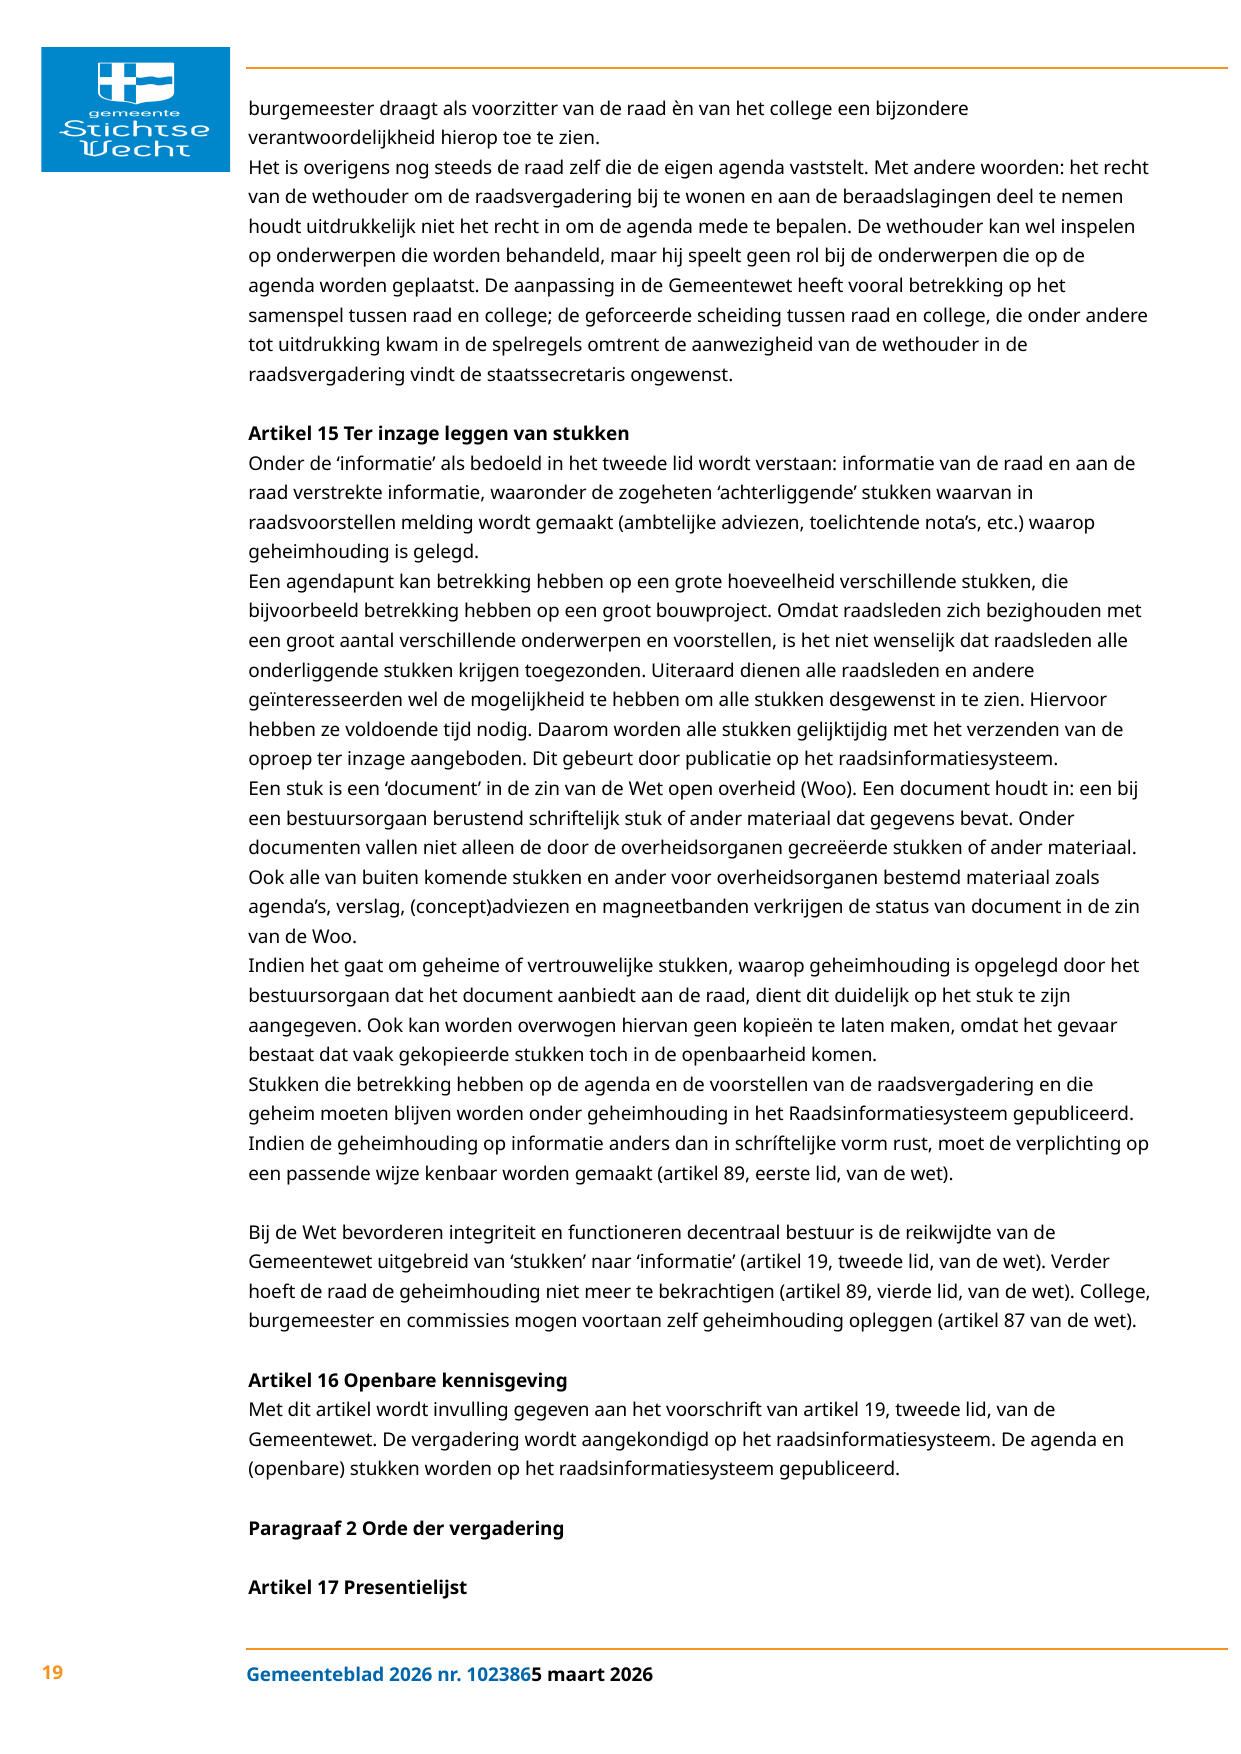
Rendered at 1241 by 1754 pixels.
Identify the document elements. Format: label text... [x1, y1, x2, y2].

text Artikel 15 Ter inzage leggen van stukken [248, 420, 1152, 446]
text Stukken die betrekking hebben op de agenda en de voorstellen van de raadsvergadering en die geheim moeten blijven worden onder geheimhouding in het Raadsinformatiesysteem gepubliceerd. [248, 1071, 1152, 1126]
text Indien de geheimhouding op informatie anders dan in schríftelijke vorm rust, moet de verplichting op een passende wijze kenbaar worden gemaakt (artikel 89, eerste lid, van de wet). [248, 1130, 1152, 1186]
text Indien het gaat om geheime of vertrouwelijke stukken, waarop geheimhouding is opgelegd door het bestuursorgaan dat het document aanbiedt aan de raad, dient dit duidelijk op het stuk te zijn aangegeven. Ook kan worden overwogen hiervan geen kopieën te laten maken, omdat het gevaar bestaat dat vaak gekopieerde stukken toch in de openbaarheid komen. [248, 953, 1152, 1067]
text Onder de ‘informatie’ als bedoeld in het tweede lid wordt verstaan: informatie van de raad en aan de raad verstrekte informatie, waaronder de zogeheten ‘achterliggende’ stukken waarvan in raadsvoorstellen melding wordt gemaakt (ambtelijke adviezen, toelichtende nota’s, etc.) waarop geheimhouding is gelegd. [248, 450, 1152, 564]
text Paragraaf 2 Orde der vergadering [248, 1515, 1152, 1541]
text burgemeester draagt als voorzitter van de raad èn van het college een bijzondere verantwoordelijkheid hierop toe te zien. [248, 95, 1152, 150]
text Het is overigens nog steeds de raad zelf die de eigen agenda vaststelt. Met andere woorden: het recht van de wethouder om de raadsvergadering bij te wonen en aan de beraadslagingen deel te nemen houdt uitdrukkelijk niet het recht in om de agenda mede te bepalen. De wethouder kan wel inspelen op onderwerpen die worden behandeld, maar hij speelt geen rol bij de onderwerpen die op de agenda worden geplaatst. De aanpassing in de Gemeentewet heeft vooral betrekking op het samenspel tussen raad en college; de geforceerde scheiding tussen raad en college, die onder andere tot uitdrukking kwam in de spelregels omtrent de aanwezigheid van de wethouder in de raadsvergadering vindt de staatssecretaris ongewenst. [248, 154, 1152, 387]
text Artikel 17 Presentielijst [248, 1574, 1152, 1600]
picture [137, 63, 174, 103]
text Bij de Wet bevorderen integriteit en functioneren decentraal bestuur is de reikwijdte van de Gemeentewet uitgebreid van ‘stukken’ naar ‘informatie’ (artikel 19, tweede lid, van de wet). Verder hoeft de raad de geheimhouding niet meer te bekrachtigen (artikel 89, vierde lid, van de wet). College, burgemeester en commissies mogen voortaan zelf geheimhouding opleggen (artikel 87 van de wet). [248, 1219, 1152, 1333]
text Met dit artikel wordt invulling gegeven aan het voorschrift van artikel 19, tweede lid, van de Gemeentewet. De vergadering wordt aangekondigd op het raadsinformatiesysteem. De agenda en (openbare) stukken worden op het raadsinformatiesysteem gepubliceerd. [248, 1396, 1152, 1481]
text Artikel 16 Openbare kennisgeving [248, 1367, 1152, 1393]
text Een stuk is een ‘document’ in de zin van de Wet open overheid (Woo). Een document houdt in: een bij een bestuursorgaan berustend schriftelijk stuk of ander materiaal dat gegevens bevat. Onder documenten vallen niet alleen de door de overheidsorganen gecreëerde stukken of ander materiaal. Ook alle van buiten komende stukken en ander voor overheidsorganen bestemd materiaal zoals agenda’s, verslag, (concept)adviezen en magneetbanden verkrijgen de status van document in de zin van de Woo. [248, 775, 1152, 949]
text Een agendapunt kan betrekking hebben op een grote hoeveelheid verschillende stukken, die bijvoorbeeld betrekking hebben op een groot bouwproject. Omdat raadsleden zich bezighouden met een groot aantal verschillende onderwerpen en voorstellen, is het niet wenselijk dat raadsleden alle onderliggende stukken krijgen toegezonden. Uiteraard dienen alle raadsleden en andere geïnteresseerden wel de mogelijkheid te hebben om alle stukken desgewenst in te zien. Hiervoor hebben ze voldoende tijd nodig. Daarom worden alle stukken gelijktijdig met het verzenden van de oproep ter inzage aangeboden. Dit gebeurt door publicatie op het raadsinformatiesysteem. [248, 568, 1152, 771]
picture [99, 63, 135, 101]
